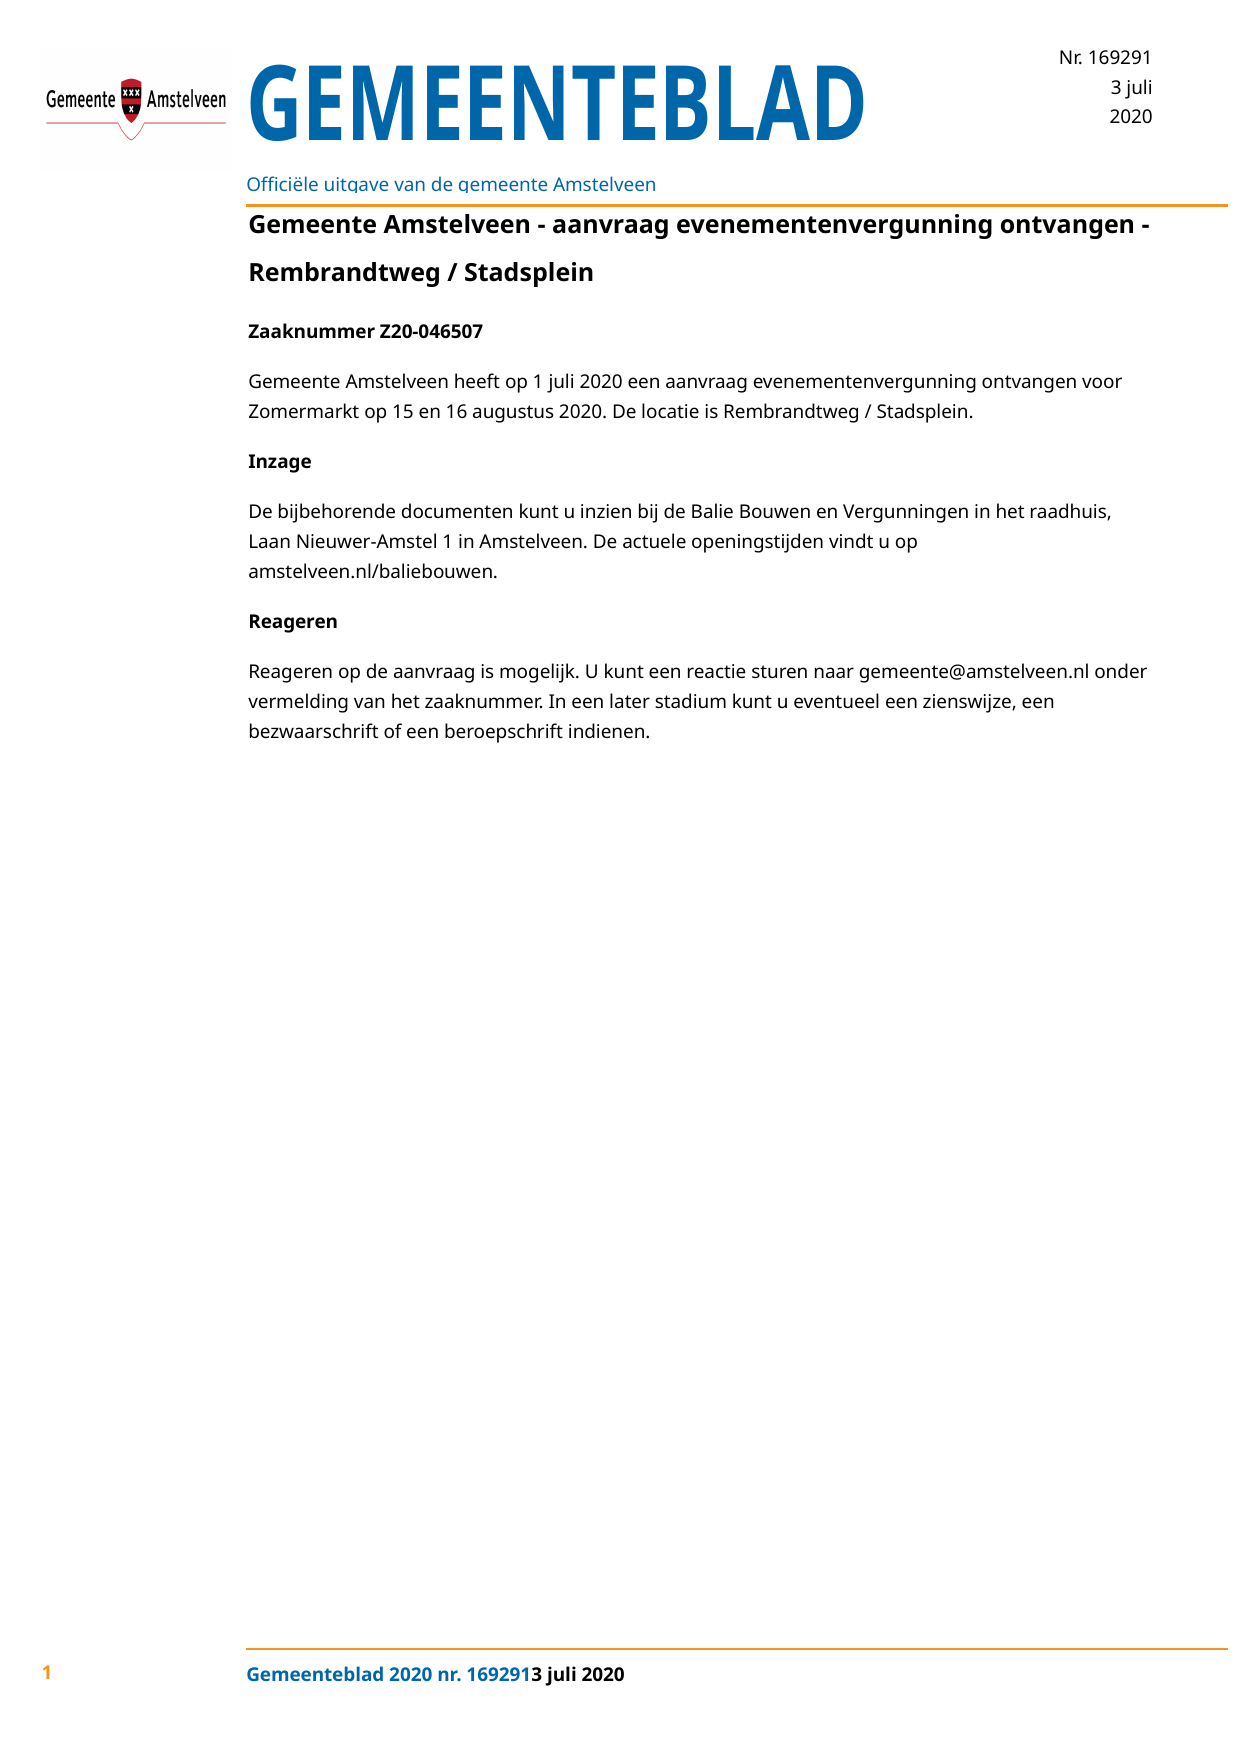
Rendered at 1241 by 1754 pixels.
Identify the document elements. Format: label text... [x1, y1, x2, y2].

text Zaaknummer Z20-046507 [248, 318, 1152, 344]
text Inzage [248, 448, 1152, 474]
text Reageren [248, 608, 1152, 634]
text Reageren op de aanvraag is mogelijk. U kunt een reactie sturen naar gemeente@amstelveen.nl onder vermelding van het zaaknummer. In een later stadium kunt u eventueel een zienswijze, een bezwaarschrift of een beroepschrift indienen. [248, 659, 1152, 744]
text Gemeente Amstelveen - aanvraag evenementenvergunning ontvangen - Rembrandtweg / Stadsplein [248, 207, 1152, 288]
text De bijbehorende documenten kunt u inzien bij de Balie Bouwen en Vergunningen in het raadhuis, Laan Nieuwer-Amstel 1 in Amstelveen. De actuele openingstijden vindt u op amstelveen.nl/baliebouwen. [248, 499, 1152, 584]
picture [41, 47, 231, 172]
text Gemeente Amstelveen heeft op 1 juli 2020 een aanvraag evenementenvergunning ontvangen voor Zomermarkt op 15 en 16 augustus 2020. De locatie is Rembrandtweg / Stadsplein. [248, 368, 1152, 424]
